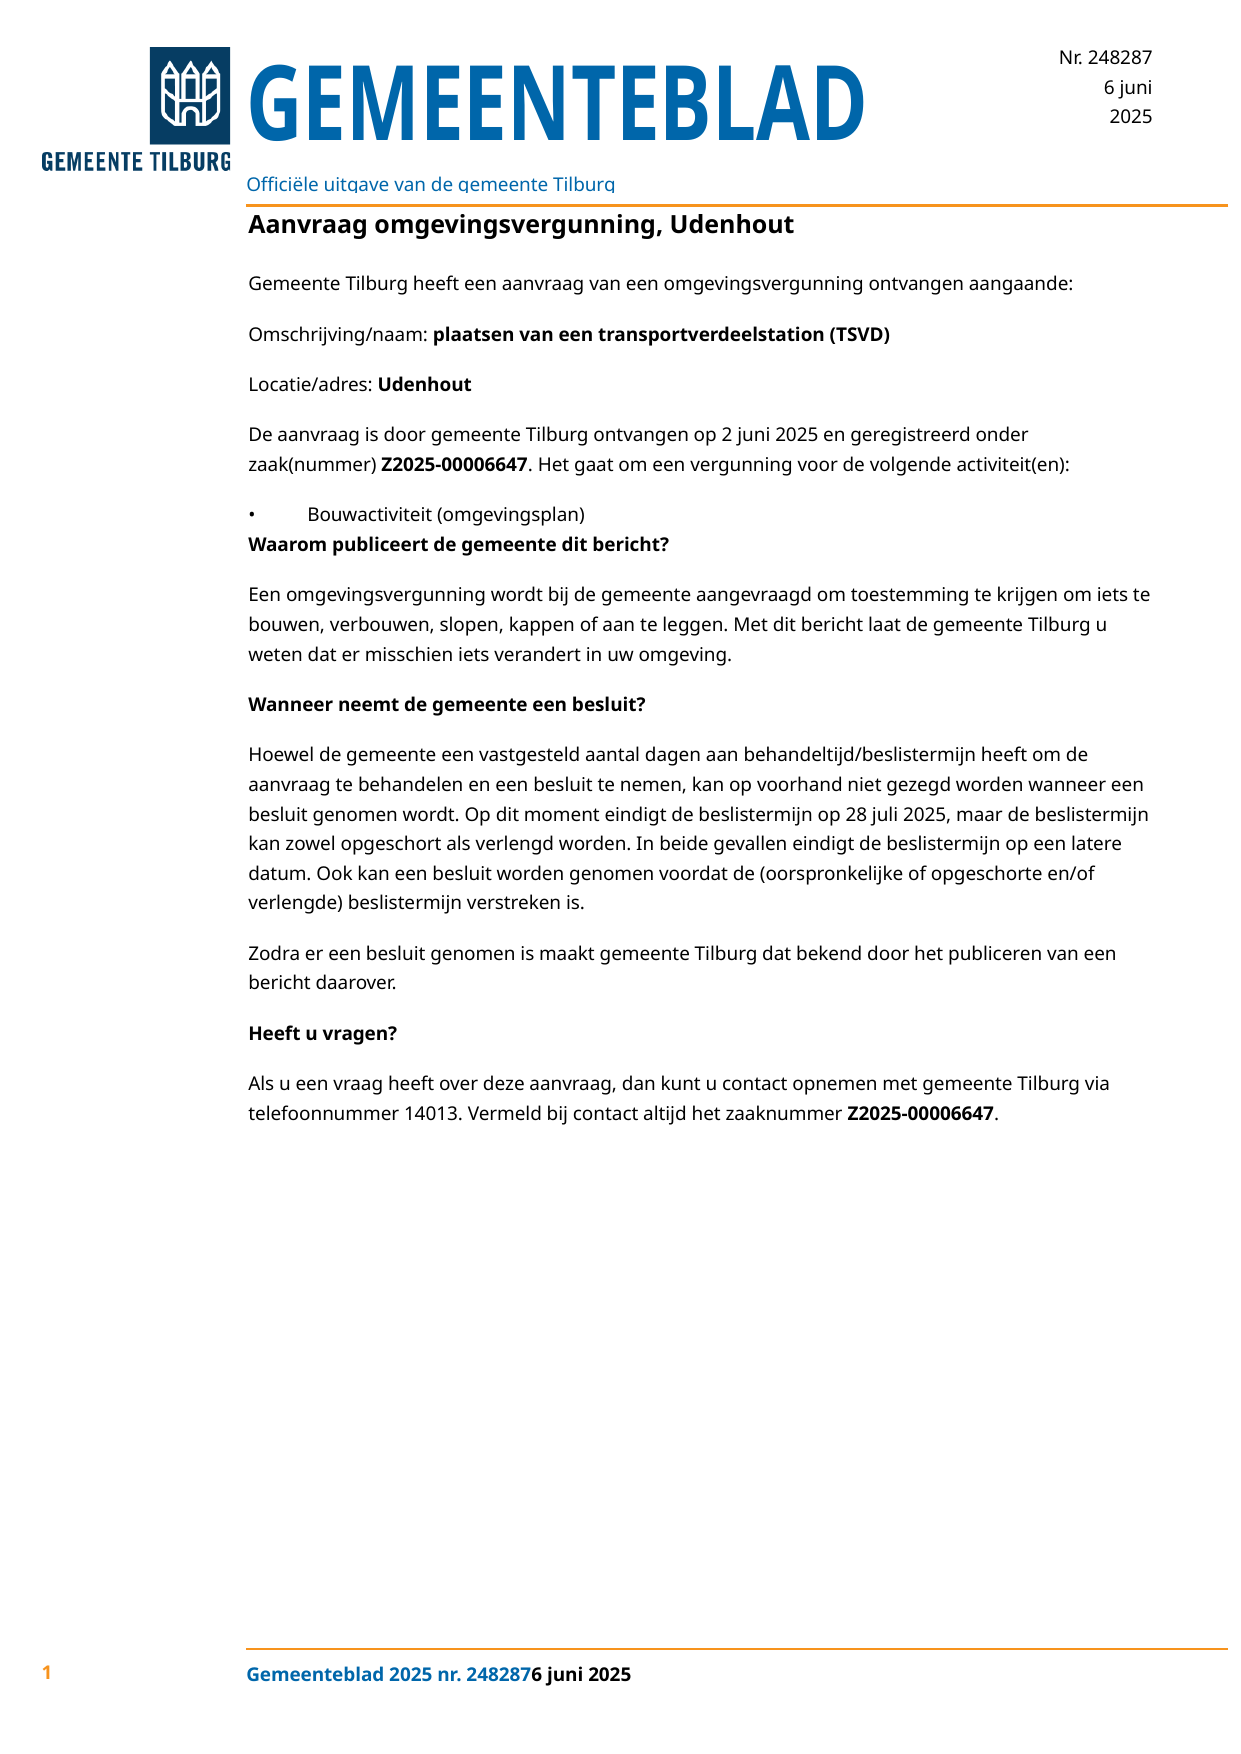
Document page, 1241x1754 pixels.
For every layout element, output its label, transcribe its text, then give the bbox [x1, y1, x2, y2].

list Bouwactiviteit (omgevingsplan) [248, 502, 1152, 527]
text Waarom publiceert de gemeente dit bericht? [248, 531, 1152, 557]
text Heeft u vragen? [248, 1020, 1152, 1046]
text Locatie/adres: Udenhout [248, 371, 1152, 397]
text Een omgevingsvergunning wordt bij de gemeente aangevraagd om toestemming te krijgen om iets te bouwen, verbouwen, slopen, kappen of aan te leggen. Met dit bericht laat de gemeente Tilburg u weten dat er misschien iets verandert in uw omgeving. [248, 582, 1152, 666]
text Gemeente Tilburg heeft een aanvraag van een omgevingsvergunning ontvangen aangaande: [248, 270, 1152, 296]
text Wanneer neemt de gemeente een besluit? [248, 691, 1152, 717]
text Hoewel de gemeente een vastgesteld aantal dagen aan behandeltijd/beslistermijn heeft om de aanvraag te behandelen en een besluit te nemen, kan op voorhand niet gezegd worden wanneer een besluit genomen wordt. Op dit moment eindigt de beslistermijn op 28 juli 2025, maar de beslistermijn kan zowel opgeschort als verlengd worden. In beide gevallen eindigt de beslistermijn op een latere datum. Ook kan een besluit worden genomen voordat de (oorspronkelijke of opgeschorte en/of verlengde) beslistermijn verstreken is. [248, 742, 1152, 915]
text Omschrijving/naam: plaatsen van een transportverdeelstation (TSVD) [248, 321, 1152, 346]
text Aanvraag omgevingsvergunning, Udenhout [248, 207, 1152, 241]
text Zodra er een besluit genomen is maakt gemeente Tilburg dat bekend door het publiceren van een bericht daarover. [248, 940, 1152, 995]
text De aanvraag is door gemeente Tilburg ontvangen op 2 juni 2025 en geregistreerd onder zaak(nummer) Z2025-00006647. Het gaat om een vergunning voor de volgende activiteit(en): [248, 422, 1152, 477]
picture [41, 47, 231, 172]
text Als u een vraag heeft over deze aanvraag, dan kunt u contact opnemen met gemeente Tilburg via telefoonnummer 14013. Vermeld bij contact altijd het zaaknummer Z2025-00006647. [248, 1070, 1152, 1126]
